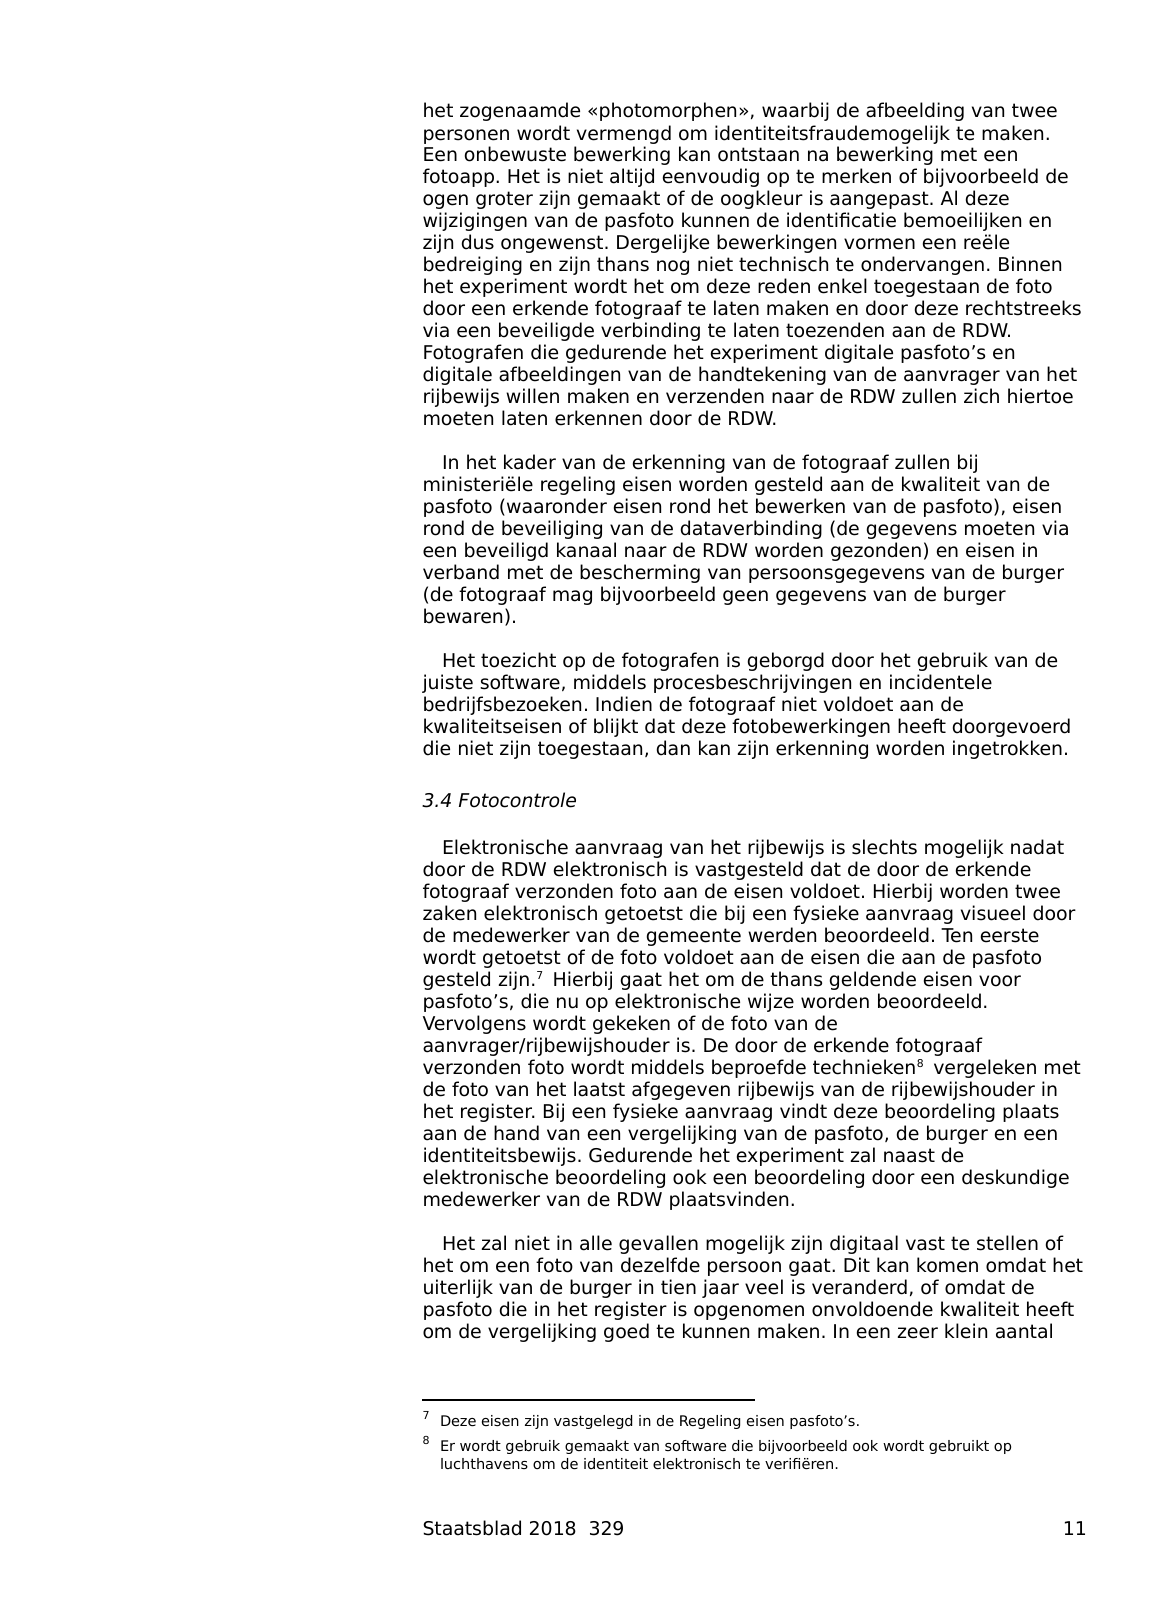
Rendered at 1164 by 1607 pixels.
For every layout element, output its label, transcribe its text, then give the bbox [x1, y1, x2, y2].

subtitle 3.4 Fotocontrole [422, 790, 1087, 812]
text In het kader van de erkenning van de fotograaf zullen bij ministeriële regeling eisen worden gesteld aan de kwaliteit van de pasfoto (waaronder eisen rond het bewerken van de pasfoto), eisen rond de beveiliging van de dataverbinding (de gegevens moeten via een beveiligd kanaal naar de RDW worden gezonden) en eisen in verband met de bescherming van persoonsgegevens van de burger (de fotograaf mag bijvoorbeeld geen gegevens van de burger bewaren). [422, 452, 1087, 628]
text Het toezicht op de fotografen is geborgd door het gebruik van de juiste software, middels procesbeschrijvingen en incidentele bedrijfsbezoeken. Indien de fotograaf niet voldoet aan de kwaliteitseisen of blijkt dat deze fotobewerkingen heeft doorgevoerd die niet zijn toegestaan, dan kan zijn erkenning worden ingetrokken. [422, 650, 1087, 760]
text Er wordt gebruik gemaakt van software die bijvoorbeeld ook wordt gebruikt op luchthavens om de identiteit elektronisch te verifiëren. [422, 1434, 1087, 1473]
text het zogenaamde «photomorphen», waarbij de afbeelding van twee personen wordt vermengd om identiteitsfraudemogelijk te maken. Een onbewuste bewerking kan ontstaan na bewerking met een fotoapp. Het is niet altijd eenvoudig op te merken of bijvoorbeeld de ogen groter zijn gemaakt of de oogkleur is aangepast. Al deze wijzigingen van de pasfoto kunnen de identificatie bemoeilijken en zijn dus ongewenst. Dergelijke bewerkingen vormen een reële bedreiging en zijn thans nog niet technisch te ondervangen. Binnen het experiment wordt het om deze reden enkel toegestaan de foto door een erkende fotograaf te laten maken en door deze rechtstreeks via een beveiligde verbinding te laten toezenden aan de RDW. Fotografen die gedurende het experiment digitale pasfoto’s en digitale afbeeldingen van de handtekening van de aanvrager van het rijbewijs willen maken en verzenden naar de RDW zullen zich hiertoe moeten laten erkennen door de RDW. [422, 100, 1087, 430]
text Het zal niet in alle gevallen mogelijk zijn digitaal vast te stellen of het om een foto van dezelfde persoon gaat. Dit kan komen omdat het uiterlijk van de burger in tien jaar veel is veranderd, of omdat de pasfoto die in het register is opgenomen onvoldoende kwaliteit heeft om de vergelijking goed te kunnen maken. In een zeer klein aantal [422, 1233, 1087, 1343]
text Deze eisen zijn vastgelegd in de Regeling eisen pasfoto’s. [422, 1409, 1087, 1431]
text Elektronische aanvraag van het rijbewijs is slechts mogelijk nadat door de RDW elektronisch is vastgesteld dat de door de erkende fotograaf verzonden foto aan de eisen voldoet. Hierbij worden twee zaken elektronisch getoetst die bij een fysieke aanvraag visueel door de medewerker van de gemeente werden beoordeeld. Ten eerste wordt getoetst of de foto voldoet aan de eisen die aan de pasfoto gesteld zijn. Hierbij gaat het om de thans geldende eisen voor pasfoto’s, die nu op elektronische wijze worden beoordeeld. Vervolgens wordt gekeken of de foto van de aanvrager/rijbewijshouder is. De door de erkende fotograaf verzonden foto wordt middels beproefde technieken vergeleken met de foto van het laatst afgegeven rijbewijs van de rijbewijshouder in het register. Bij een fysieke aanvraag vindt deze beoordeling plaats aan de hand van een vergelijking van de pasfoto, de burger en een identiteitsbewijs. Gedurende het experiment zal naast de elektronische beoordeling ook een beoordeling door een deskundige medewerker van de RDW plaatsvinden. [422, 837, 1087, 1211]
